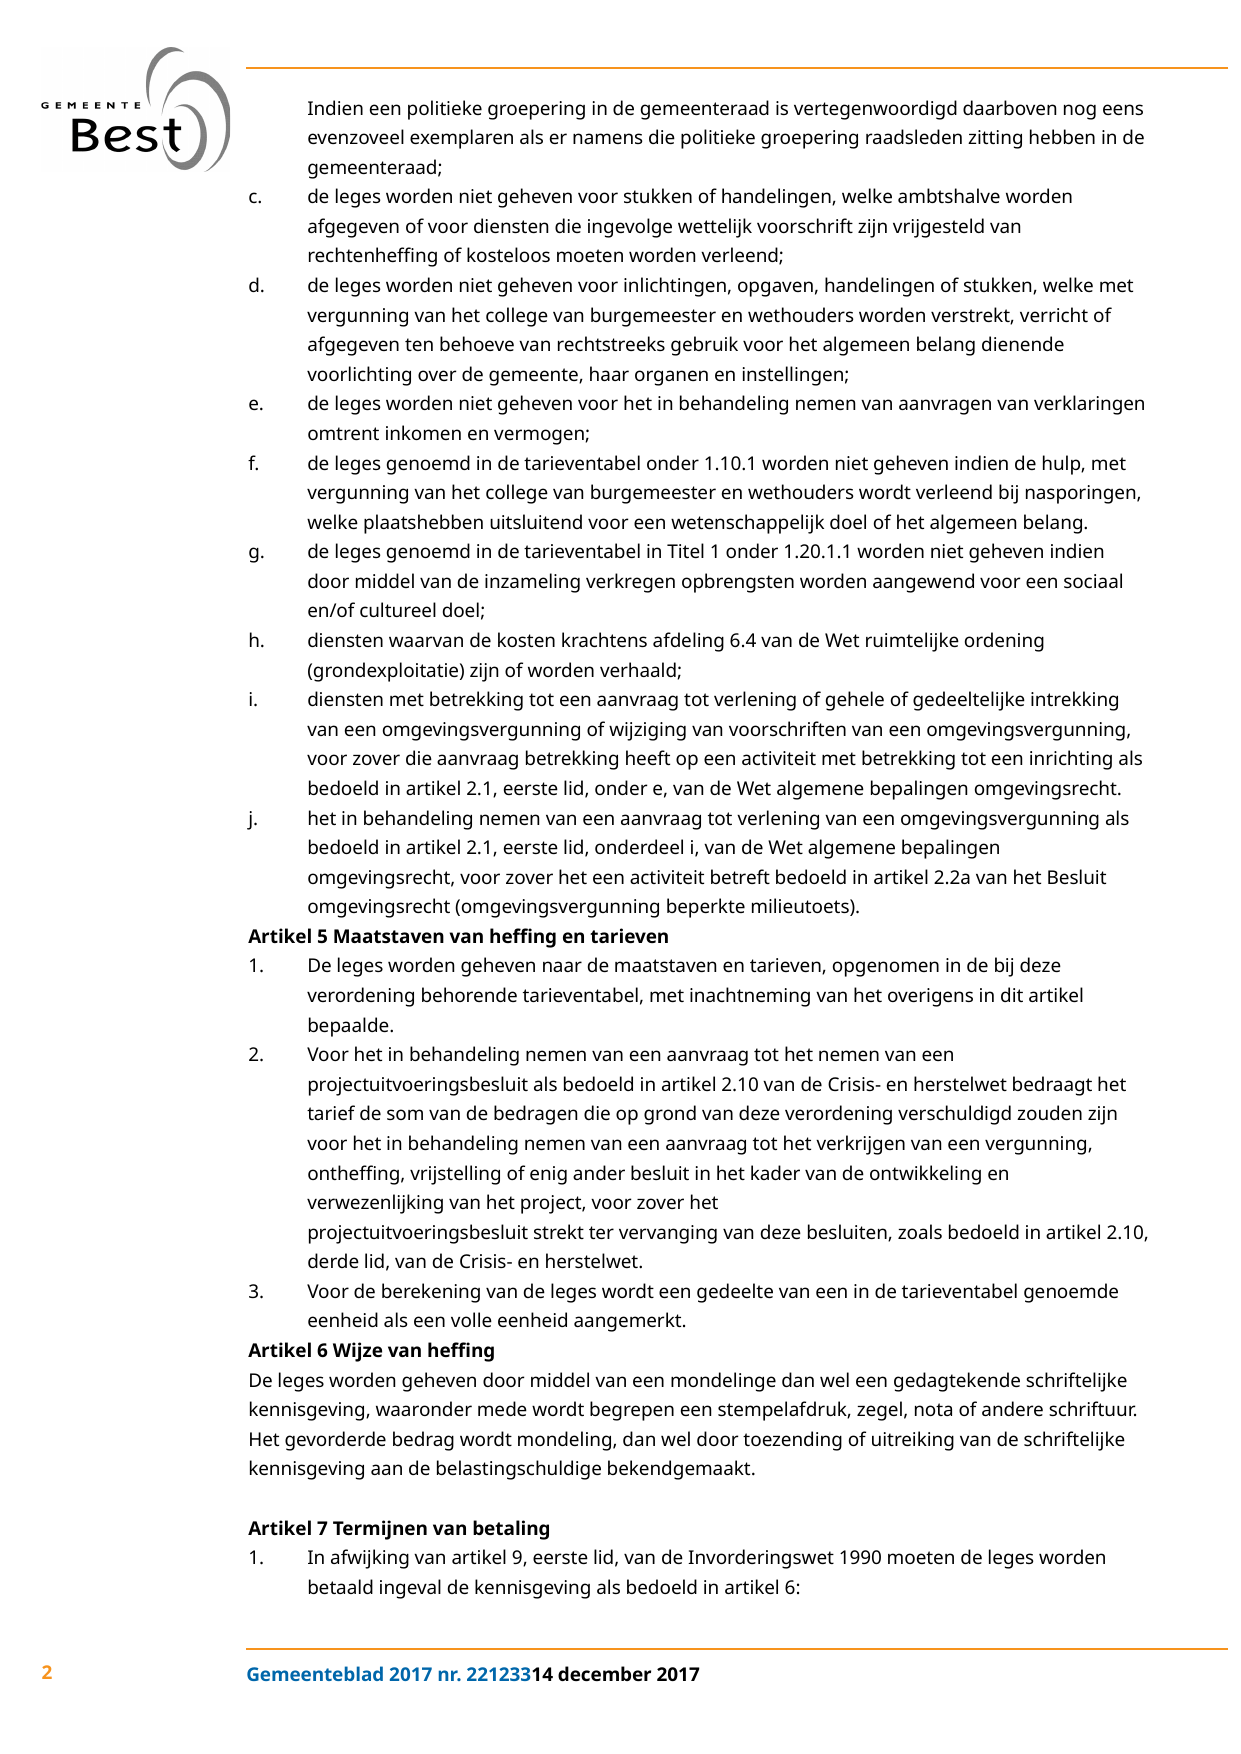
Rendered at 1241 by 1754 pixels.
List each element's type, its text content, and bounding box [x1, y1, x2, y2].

list Voor het in behandeling nemen van een aanvraag tot het nemen van een projectuitvoeringsbesluit als bedoeld in artikel 2.10 van de Crisis- en herstelwet bedraagt het tarief de som van de bedragen die op grond van deze verordening verschuldigd zouden zijn voor het in behandeling nemen van een aanvraag tot het verkrijgen van een vergunning, ontheffing, vrijstelling of enig ander besluit in het kader van de ontwikkeling en verwezenlijking van het project, voor zover het [248, 1041, 1152, 1215]
list In afwijking van artikel 9, eerste lid, van de Invorderingswet 1990 moeten de leges worden betaald ingeval de kennisgeving als bedoeld in artikel 6: [248, 1544, 1152, 1600]
list Voor de berekening van de leges wordt een gedeelte van een in de tarieventabel genoemde eenheid als een volle eenheid aangemerkt. [248, 1278, 1152, 1333]
list diensten waarvan de kosten krachtens afdeling 6.4 van de Wet ruimtelijke ordening (grondexploitatie) zijn of worden verhaald; [248, 627, 1152, 683]
list Indien een politieke groepering in de gemeenteraad is vertegenwoordigd daarboven nog eens evenzoveel exemplaren als er namens die politieke groepering raadsleden zitting hebben in de gemeenteraad; [248, 95, 1152, 180]
picture [41, 47, 231, 172]
list De leges worden geheven naar de maatstaven en tarieven, opgenomen in de bij deze verordening behorende tarieventabel, met inachtneming van het overigens in dit artikel bepaalde. [248, 953, 1152, 1038]
list het in behandeling nemen van een aanvraag tot verlening van een omgevingsvergunning als bedoeld in artikel 2.1, eerste lid, onderdeel i, van de Wet algemene bepalingen omgevingsrecht, voor zover het een activiteit betreft bedoeld in artikel 2.2a van het Besluit omgevingsrecht (omgevingsvergunning beperkte milieutoets). [248, 805, 1152, 919]
text De leges worden geheven door middel van een mondelinge dan wel een gedagtekende schriftelijke kennisgeving, waaronder mede wordt begrepen een stempelafdruk, zegel, nota of andere schriftuur. [248, 1367, 1152, 1422]
list de leges genoemd in de tarieventabel onder 1.10.1 worden niet geheven indien de hulp, met vergunning van het college van burgemeester en wethouders wordt verleend bij nasporingen, welke plaatshebben uitsluitend voor een wetenschappelijk doel of het algemeen belang. [248, 450, 1152, 535]
list de leges worden niet geheven voor inlichtingen, opgaven, handelingen of stukken, welke met vergunning van het college van burgemeester en wethouders worden verstrekt, verricht of afgegeven ten behoeve van rechtstreeks gebruik voor het algemeen belang dienende voorlichting over de gemeente, haar organen en instellingen; [248, 272, 1152, 387]
text Het gevorderde bedrag wordt mondeling, dan wel door toezending of uitreiking van de schriftelijke kennisgeving aan de belastingschuldige bekendgemaakt. [248, 1426, 1152, 1481]
text Artikel 6 Wijze van heffing [248, 1337, 1152, 1363]
list de leges genoemd in de tarieventabel in Titel 1 onder 1.20.1.1 worden niet geheven indien door middel van de inzameling verkregen opbrengsten worden aangewend voor een sociaal en/of cultureel doel; [248, 538, 1152, 623]
list projectuitvoeringsbesluit strekt ter vervanging van deze besluiten, zoals bedoeld in artikel 2.10, derde lid, van de Crisis- en herstelwet. [248, 1219, 1152, 1274]
text Artikel 5 Maatstaven van heffing en tarieven [248, 923, 1152, 949]
list de leges worden niet geheven voor stukken of handelingen, welke ambtshalve worden afgegeven of voor diensten die ingevolge wettelijk voorschrift zijn vrijgesteld van rechtenheffing of kosteloos moeten worden verleend; [248, 183, 1152, 268]
text Artikel 7 Termijnen van betaling [248, 1515, 1152, 1541]
list de leges worden niet geheven voor het in behandeling nemen van aanvragen van verklaringen omtrent inkomen en vermogen; [248, 391, 1152, 446]
list diensten met betrekking tot een aanvraag tot verlening of gehele of gedeeltelijke intrekking van een omgevingsvergunning of wijziging van voorschriften van een omgevingsvergunning, voor zover die aanvraag betrekking heeft op een activiteit met betrekking tot een inrichting als bedoeld in artikel 2.1, eerste lid, onder e, van de Wet algemene bepalingen omgevingsrecht. [248, 686, 1152, 801]
